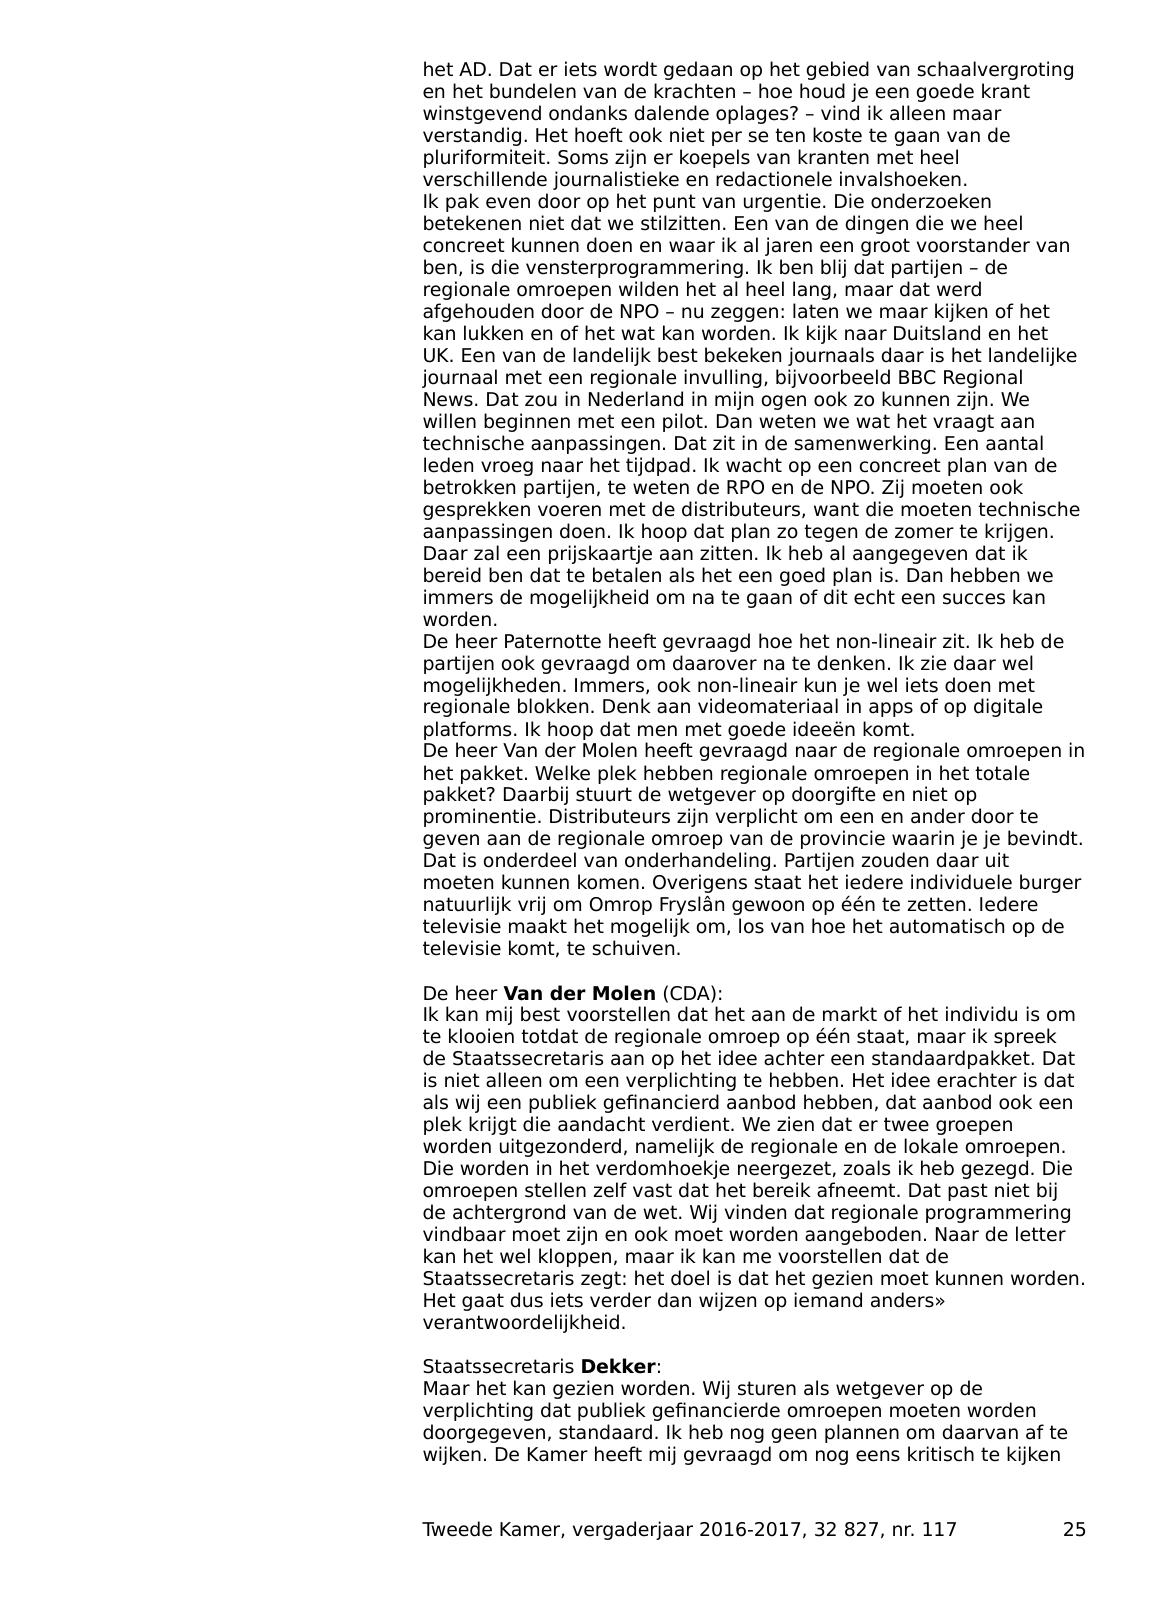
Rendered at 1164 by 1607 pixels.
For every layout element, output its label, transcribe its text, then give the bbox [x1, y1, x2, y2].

text De heer Paternotte heeft gevraagd hoe het non-lineair zit. Ik heb de partijen ook gevraagd om daarover na te denken. Ik zie daar wel mogelijkheden. Immers, ook non-lineair kun je wel iets doen met regionale blokken. Denk aan videomateriaal in apps of op digitale platforms. Ik hoop dat men met goede ideeën komt. [422, 631, 1087, 740]
text Ik pak even door op het punt van urgentie. Die onderzoeken betekenen niet dat we stilzitten. Een van de dingen die we heel concreet kunnen doen en waar ik al jaren een groot voorstander van ben, is die vensterprogrammering. Ik ben blij dat partijen – de regionale omroepen wilden het al heel lang, maar dat werd afgehouden door de NPO – nu zeggen: laten we maar kijken of het kan lukken en of het wat kan worden. Ik kijk naar Duitsland en het UK. Een van de landelijk best bekeken journaals daar is het landelijke journaal met een regionale invulling, bijvoorbeeld BBC Regional News. Dat zou in Nederland in mijn ogen ook zo kunnen zijn. We willen beginnen met een pilot. Dan weten we wat het vraagt aan technische aanpassingen. Dat zit in de samenwerking. Een aantal leden vroeg naar het tijdpad. Ik wacht op een concreet plan van de betrokken partijen, te weten de RPO en de NPO. Zij moeten ook gesprekken voeren met de distributeurs, want die moeten technische aanpassingen doen. Ik hoop dat plan zo tegen de zomer te krijgen. Daar zal een prijskaartje aan zitten. Ik heb al aangegeven dat ik bereid ben dat te betalen als het een goed plan is. Dan hebben we immers de mogelijkheid om na te gaan of dit echt een succes kan worden. [422, 191, 1087, 631]
text Staatssecretaris Dekker: [422, 1356, 1087, 1378]
text Maar het kan gezien worden. Wij sturen als wetgever op de verplichting dat publiek gefinancierde omroepen moeten worden doorgegeven, standaard. Ik heb nog geen plannen om daarvan af te wijken. De Kamer heeft mij gevraagd om nog eens kritisch te kijken [422, 1378, 1087, 1466]
text het AD. Dat er iets wordt gedaan op het gebied van schaalvergroting en het bundelen van de krachten – hoe houd je een goede krant winstgevend ondanks dalende oplages? – vind ik alleen maar verstandig. Het hoeft ook niet per se ten koste te gaan van de pluriformiteit. Soms zijn er koepels van kranten met heel verschillende journalistieke en redactionele invalshoeken. [422, 59, 1087, 191]
text De heer Van der Molen heeft gevraagd naar de regionale omroepen in het pakket. Welke plek hebben regionale omroepen in het totale pakket? Daarbij stuurt de wetgever op doorgifte en niet op prominentie. Distributeurs zijn verplicht om een en ander door te geven aan de regionale omroep van de provincie waarin je je bevindt. Dat is onderdeel van onderhandeling. Partijen zouden daar uit moeten kunnen komen. Overigens staat het iedere individuele burger natuurlijk vrij om Omrop Fryslân gewoon op één te zetten. Iedere televisie maakt het mogelijk om, los van hoe het automatisch op de televisie komt, te schuiven. [422, 740, 1087, 960]
text De heer Van der Molen (CDA): [422, 982, 1087, 1004]
text Ik kan mij best voorstellen dat het aan de markt of het individu is om te klooien totdat de regionale omroep op één staat, maar ik spreek de Staatssecretaris aan op het idee achter een standaardpakket. Dat is niet alleen om een verplichting te hebben. Het idee erachter is dat als wij een publiek gefinancierd aanbod hebben, dat aanbod ook een plek krijgt die aandacht verdient. We zien dat er twee groepen worden uitgezonderd, namelijk de regionale en de lokale omroepen. Die worden in het verdomhoekje neergezet, zoals ik heb gezegd. Die omroepen stellen zelf vast dat het bereik afneemt. Dat past niet bij de achtergrond van de wet. Wij vinden dat regionale programmering vindbaar moet zijn en ook moet worden aangeboden. Naar de letter kan het wel kloppen, maar ik kan me voorstellen dat de Staatssecretaris zegt: het doel is dat het gezien moet kunnen worden. Het gaat dus iets verder dan wijzen op iemand anders» verantwoordelijkheid. [422, 1004, 1087, 1334]
